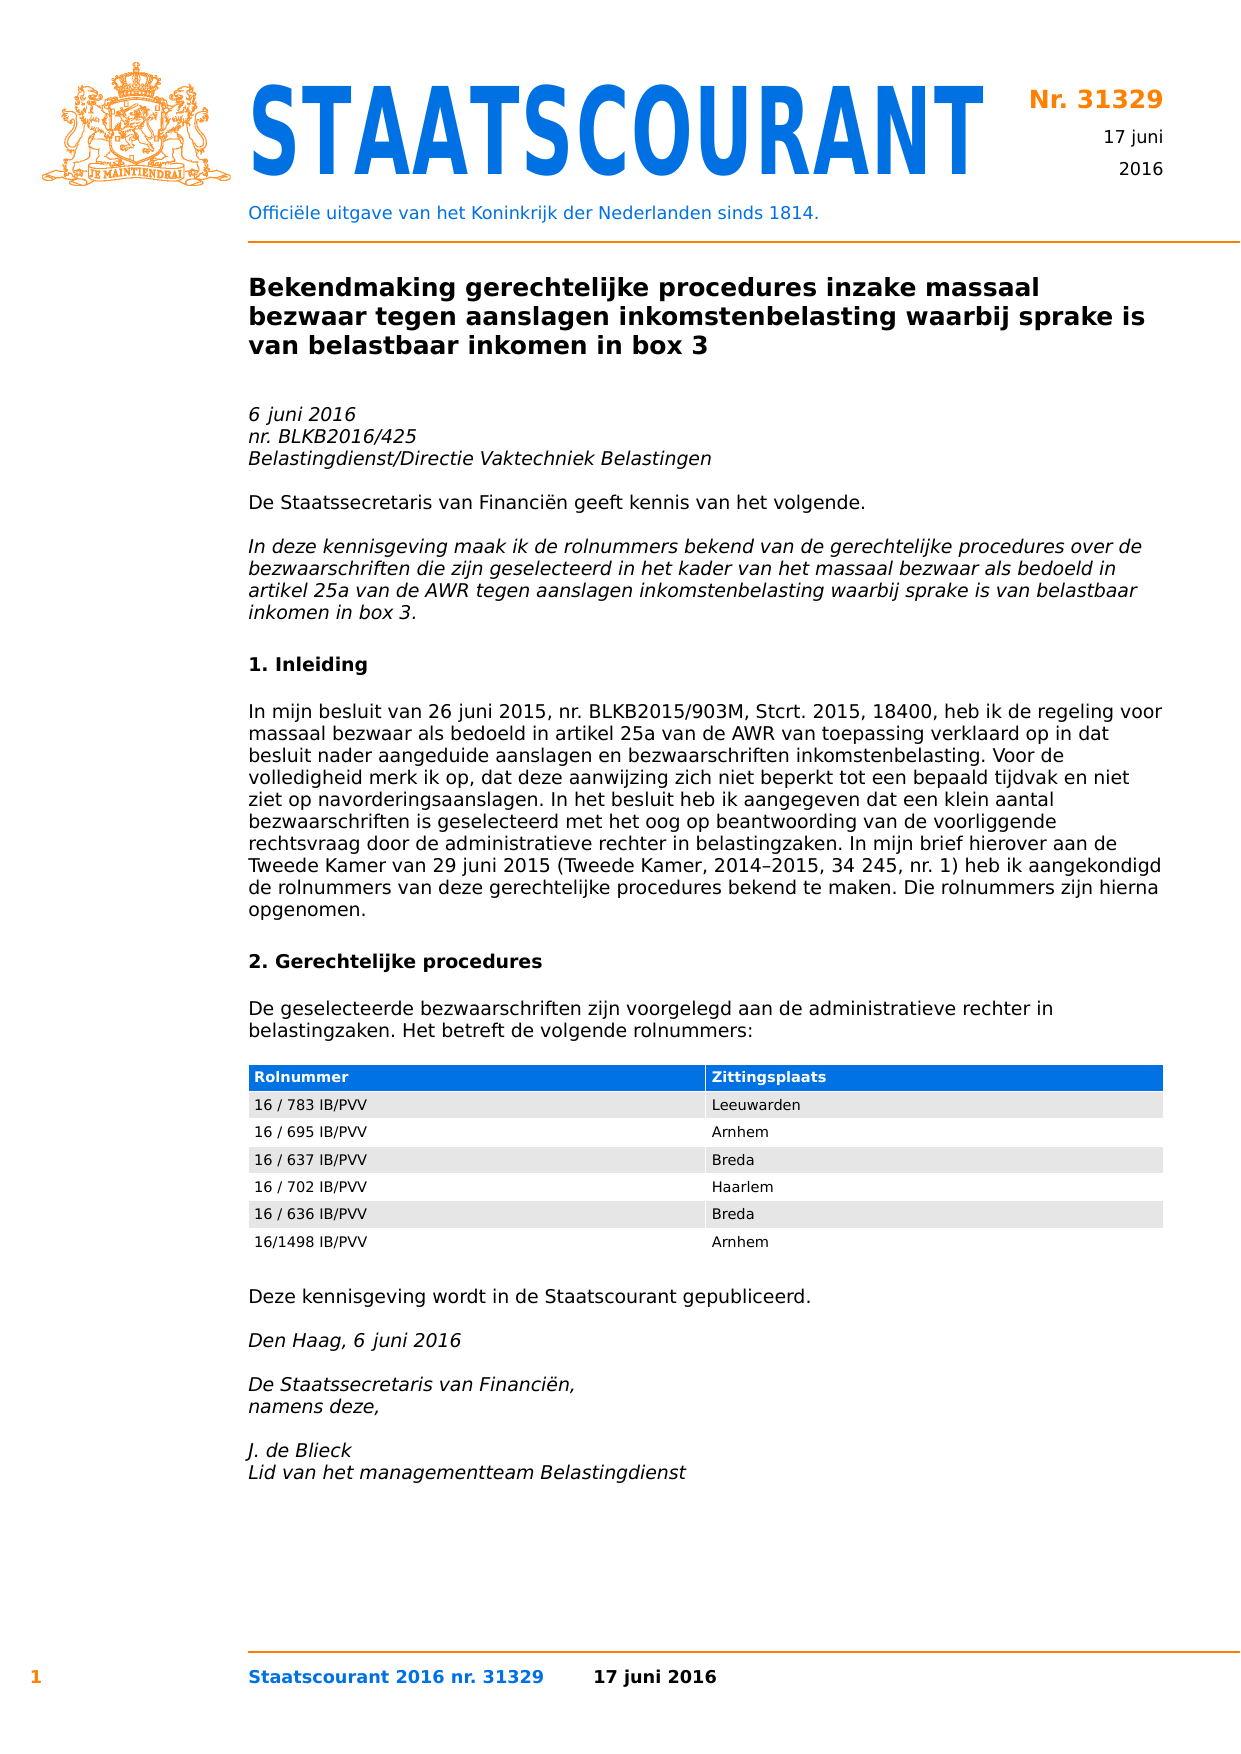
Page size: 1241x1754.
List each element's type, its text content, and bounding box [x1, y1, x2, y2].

table_cell 16 / 636 IB/PVV [249, 1201, 705, 1228]
table_header STAATSCOURANT [248, 62, 998, 203]
picture [41, 62, 231, 186]
text Deze kennisgeving wordt in de Staatscourant gepubliceerd. [248, 1286, 1163, 1308]
table_cell 16 / 695 IB/PVV [249, 1119, 705, 1146]
table_cell Haarlem [706, 1174, 1163, 1200]
table_cell 16 / 637 IB/PVV [249, 1147, 705, 1173]
text De geselecteerde bezwaarschriften zijn voorgelegd aan de administratieve rechter in belastingzaken. Het betreft de volgende rolnummers: [248, 998, 1163, 1042]
table_cell Breda [706, 1147, 1163, 1173]
subtitle Bekendmaking gerechtelijke procedures inzake massaal bezwaar tegen aanslagen inkomstenbelasting waarbij sprake is van belastbaar inkomen in box 3 [248, 273, 1163, 361]
text Belastingdienst/Directie Vaktechniek Belastingen [248, 448, 1163, 470]
table_cell Breda [706, 1201, 1163, 1228]
table_header Nr. 31329 [998, 62, 1240, 121]
text De Staatssecretaris van Financiën geeft kennis van het volgende. [248, 492, 1163, 514]
table_cell 17 juni [998, 121, 1240, 153]
text 6 juni 2016 [248, 404, 1163, 426]
text Den Haag, 6 juni 2016 [248, 1330, 1163, 1352]
table_cell Officiële uitgave van het Koninkrijk der Nederlanden sinds 1814. [248, 203, 1240, 241]
table_header Rolnummer [249, 1065, 705, 1091]
table_cell 2016 [998, 153, 1240, 203]
table_header Zittingsplaats [706, 1065, 1163, 1091]
subtitle 2. Gerechtelijke procedures [248, 951, 1163, 973]
text De Staatssecretaris van Financiën, namens deze, J. de Blieck Lid van het managementteam Belastingdienst [248, 1374, 1163, 1484]
table_cell Leeuwarden [706, 1092, 1163, 1118]
text In deze kennisgeving maak ik de rolnummers bekend van de gerechtelijke procedures over de bezwaarschriften die zijn geselecteerd in het kader van het massaal bezwaar als bedoeld in artikel 25a van de AWR tegen aanslagen inkomstenbelasting waarbij sprake is van belastbaar inkomen in box 3. [248, 536, 1163, 624]
table_cell 16 / 783 IB/PVV [249, 1092, 705, 1118]
table_cell 16/1498 IB/PVV [249, 1229, 705, 1255]
text In mijn besluit van 26 juni 2015, nr. BLKB2015/903M, Stcrt. 2015, 18400, heb ik de regeling voor massaal bezwaar als bedoeld in artikel 25a van de AWR van toepassing verklaard op in dat besluit nader aangeduide aanslagen en bezwaarschriften inkomstenbelasting. Voor de volledigheid merk ik op, dat deze aanwijzing zich niet beperkt tot een bepaald tijdvak en niet ziet op navorderingsaanslagen. In het besluit heb ik aangegeven dat een klein aantal bezwaarschriften is geselecteerd met het oog op beantwoording van de voorliggende rechtsvraag door de administratieve rechter in belastingzaken. In mijn brief hierover aan de Tweede Kamer van 29 juni 2015 (Tweede Kamer, 2014–2015, 34 245, nr. 1) heb ik aangekondigd de rolnummers van deze gerechtelijke procedures bekend te maken. Die rolnummers zijn hierna opgenomen. [248, 701, 1163, 921]
table_cell 16 / 702 IB/PVV [249, 1174, 705, 1200]
table_cell Arnhem [706, 1229, 1163, 1255]
table_cell Arnhem [706, 1119, 1163, 1146]
subtitle 1. Inleiding [248, 654, 1163, 676]
text nr. BLKB2016/425 [248, 426, 1163, 448]
table_header [25, 62, 248, 241]
